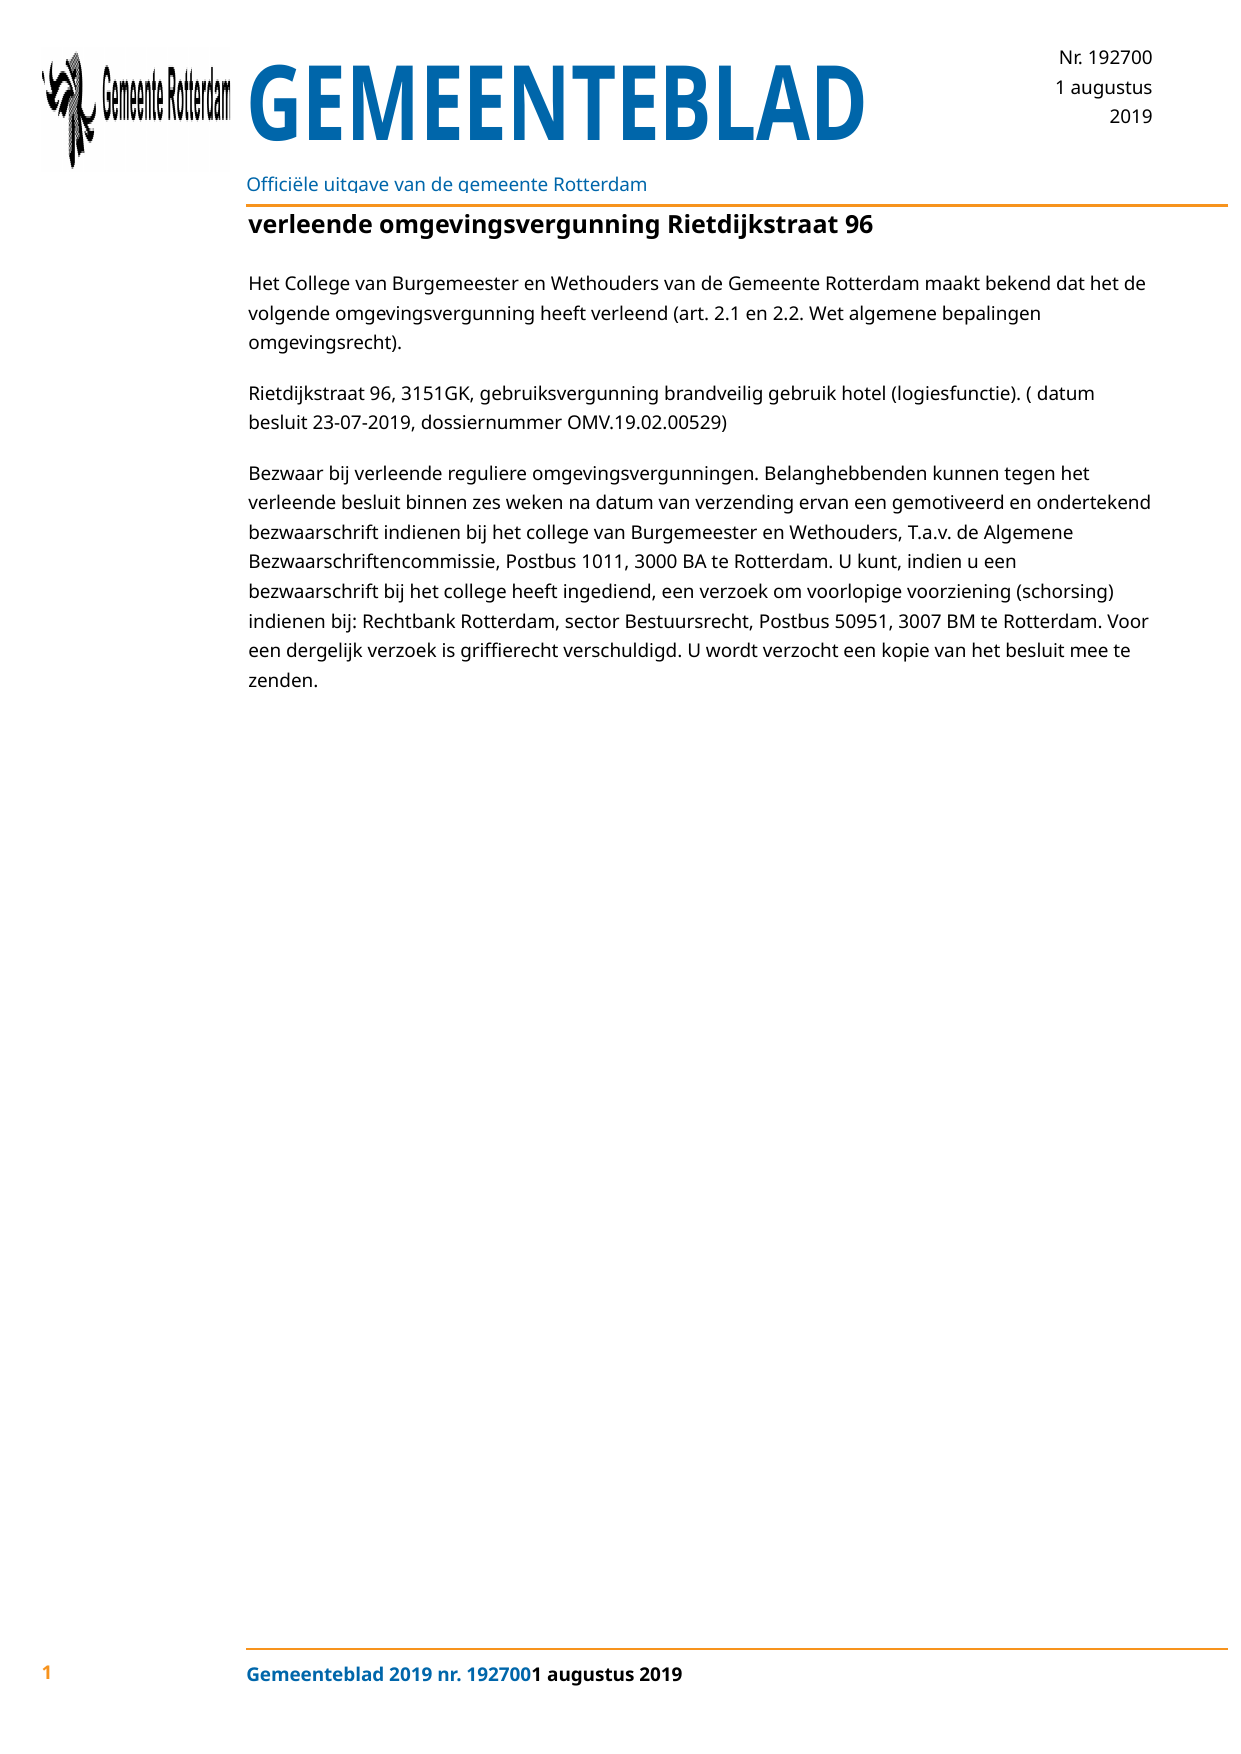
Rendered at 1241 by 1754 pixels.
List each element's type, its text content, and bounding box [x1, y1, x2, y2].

text Bezwaar bij verleende reguliere omgevingsvergunningen. Belanghebbenden kunnen tegen het verleende besluit binnen zes weken na datum van verzending ervan een gemotiveerd en ondertekend bezwaarschrift indienen bij het college van Burgemeester en Wethouders, T.a.v. de Algemene Bezwaarschriftencommissie, Postbus 1011, 3000 BA te Rotterdam. U kunt, indien u een bezwaarschrift bij het college heeft ingediend, een verzoek om voorlopige voorziening (schorsing) indienen bij: Rechtbank Rotterdam, sector Bestuursrecht, Postbus 50951, 3007 BM te Rotterdam. Voor een dergelijk verzoek is griffierecht verschuldigd. U wordt verzocht een kopie van het besluit mee te zenden. [248, 460, 1152, 693]
text Rietdijkstraat 96, 3151GK, gebruiksvergunning brandveilig gebruik hotel (logiesfunctie). ( datum besluit 23-07-2019, dossiernummer OMV.19.02.00529) [248, 380, 1152, 435]
picture [41, 47, 231, 172]
text Het College van Burgemeester en Wethouders van de Gemeente Rotterdam maakt bekend dat het de volgende omgevingsvergunning heeft verleend (art. 2.1 en 2.2. Wet algemene bepalingen omgevingsrecht). [248, 270, 1152, 355]
text verleende omgevingsvergunning Rietdijkstraat 96 [248, 207, 1152, 241]
